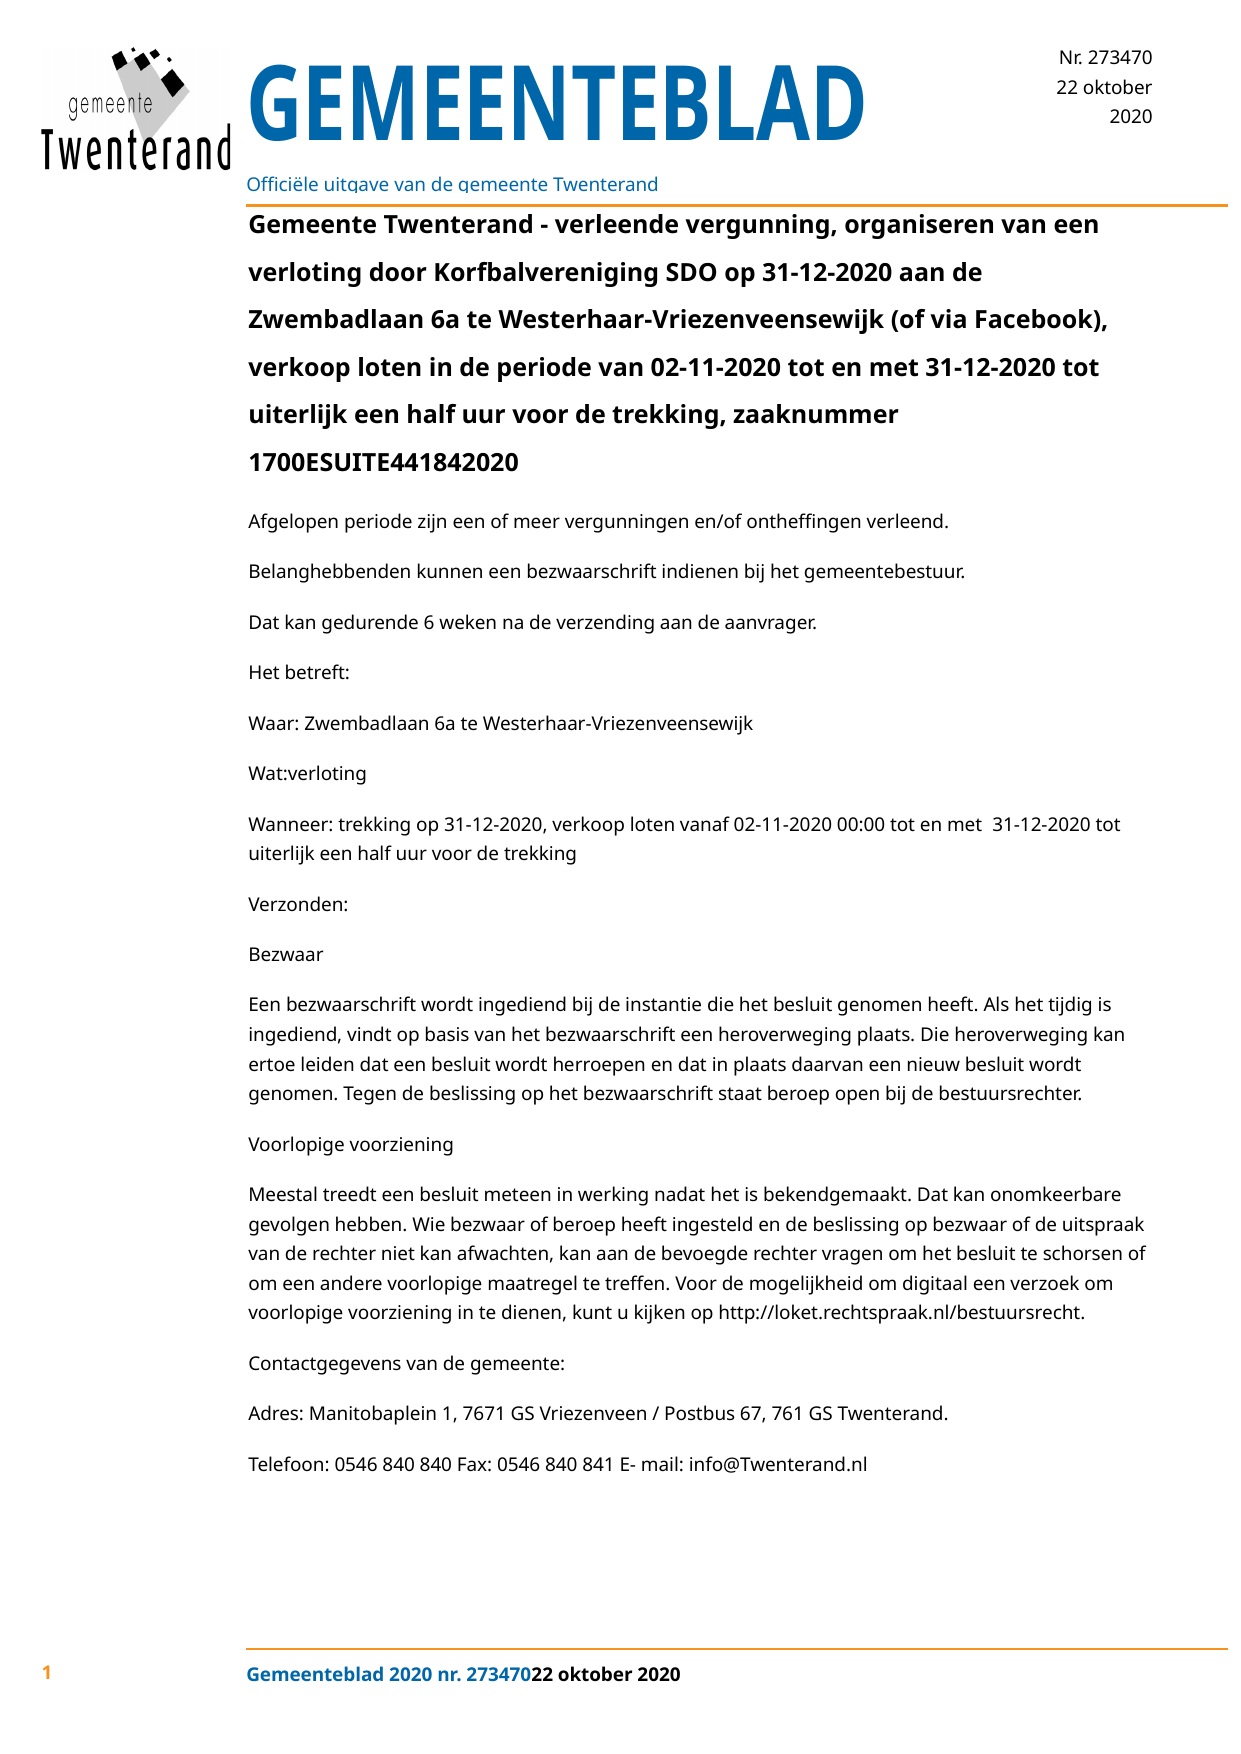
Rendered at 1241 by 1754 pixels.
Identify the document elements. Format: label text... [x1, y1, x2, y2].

text Verzonden: [248, 891, 1152, 917]
text Dat kan gedurende 6 weken na de verzending aan de aanvrager. [248, 609, 1152, 635]
text Adres: Manitobaplein 1, 7671 GS Vriezenveen / Postbus 67, 761 GS Twenterand. [248, 1400, 1152, 1426]
text Wat:verloting [248, 760, 1152, 786]
text Meestal treedt een besluit meteen in werking nadat het is bekendgemaakt. Dat kan onomkeerbare gevolgen hebben. Wie bezwaar of beroep heeft ingesteld en de beslissing op bezwaar of de uitspraak van de rechter niet kan afwachten, kan aan de bevoegde rechter vragen om het besluit te schorsen of om een andere voorlopige maatregel te treffen. Voor de mogelijkheid om digitaal een verzoek om voorlopige voorziening in te dienen, kunt u kijken op http://loket.rechtspraak.nl/bestuursrecht. [248, 1181, 1152, 1325]
text Gemeente Twenterand - verleende vergunning, organiseren van een verloting door Korfbalvereniging SDO op 31-12-2020 aan de Zwembadlaan 6a te Westerhaar-Vriezenveensewijk (of via Facebook), verkoop loten in de periode van 02-11-2020 tot en met 31-12-2020 tot uiterlijk een half uur voor de trekking, zaaknummer 1700ESUITE441842020 [248, 207, 1152, 479]
text Contactgegevens van de gemeente: [248, 1350, 1152, 1376]
text Afgelopen periode zijn een of meer vergunningen en/of ontheffingen verleend. [248, 508, 1152, 534]
text Bezwaar [248, 941, 1152, 967]
text Wanneer: trekking op 31-12-2020, verkoop loten vanaf 02-11-2020 00:00 tot en met 31-12-2020 tot uiterlijk een half uur voor de trekking [248, 811, 1152, 866]
picture [41, 47, 231, 172]
text Het betreft: [248, 659, 1152, 685]
text Belanghebbenden kunnen een bezwaarschrift indienen bij het gemeentebestuur. [248, 559, 1152, 584]
text Telefoon: 0546 840 840 Fax: 0546 840 841 E- mail: info@Twenterand.nl [248, 1451, 1152, 1477]
text Waar: Zwembadlaan 6a te Westerhaar-Vriezenveensewijk [248, 710, 1152, 736]
text Een bezwaarschrift wordt ingediend bij de instantie die het besluit genomen heeft. Als het tijdig is ingediend, vindt op basis van het bezwaarschrift een heroverweging plaats. Die heroverweging kan ertoe leiden dat een besluit wordt herroepen en dat in plaats daarvan een nieuw besluit wordt genomen. Tegen de beslissing op het bezwaarschrift staat beroep open bij de bestuursrechter. [248, 992, 1152, 1106]
text Voorlopige voorziening [248, 1131, 1152, 1157]
